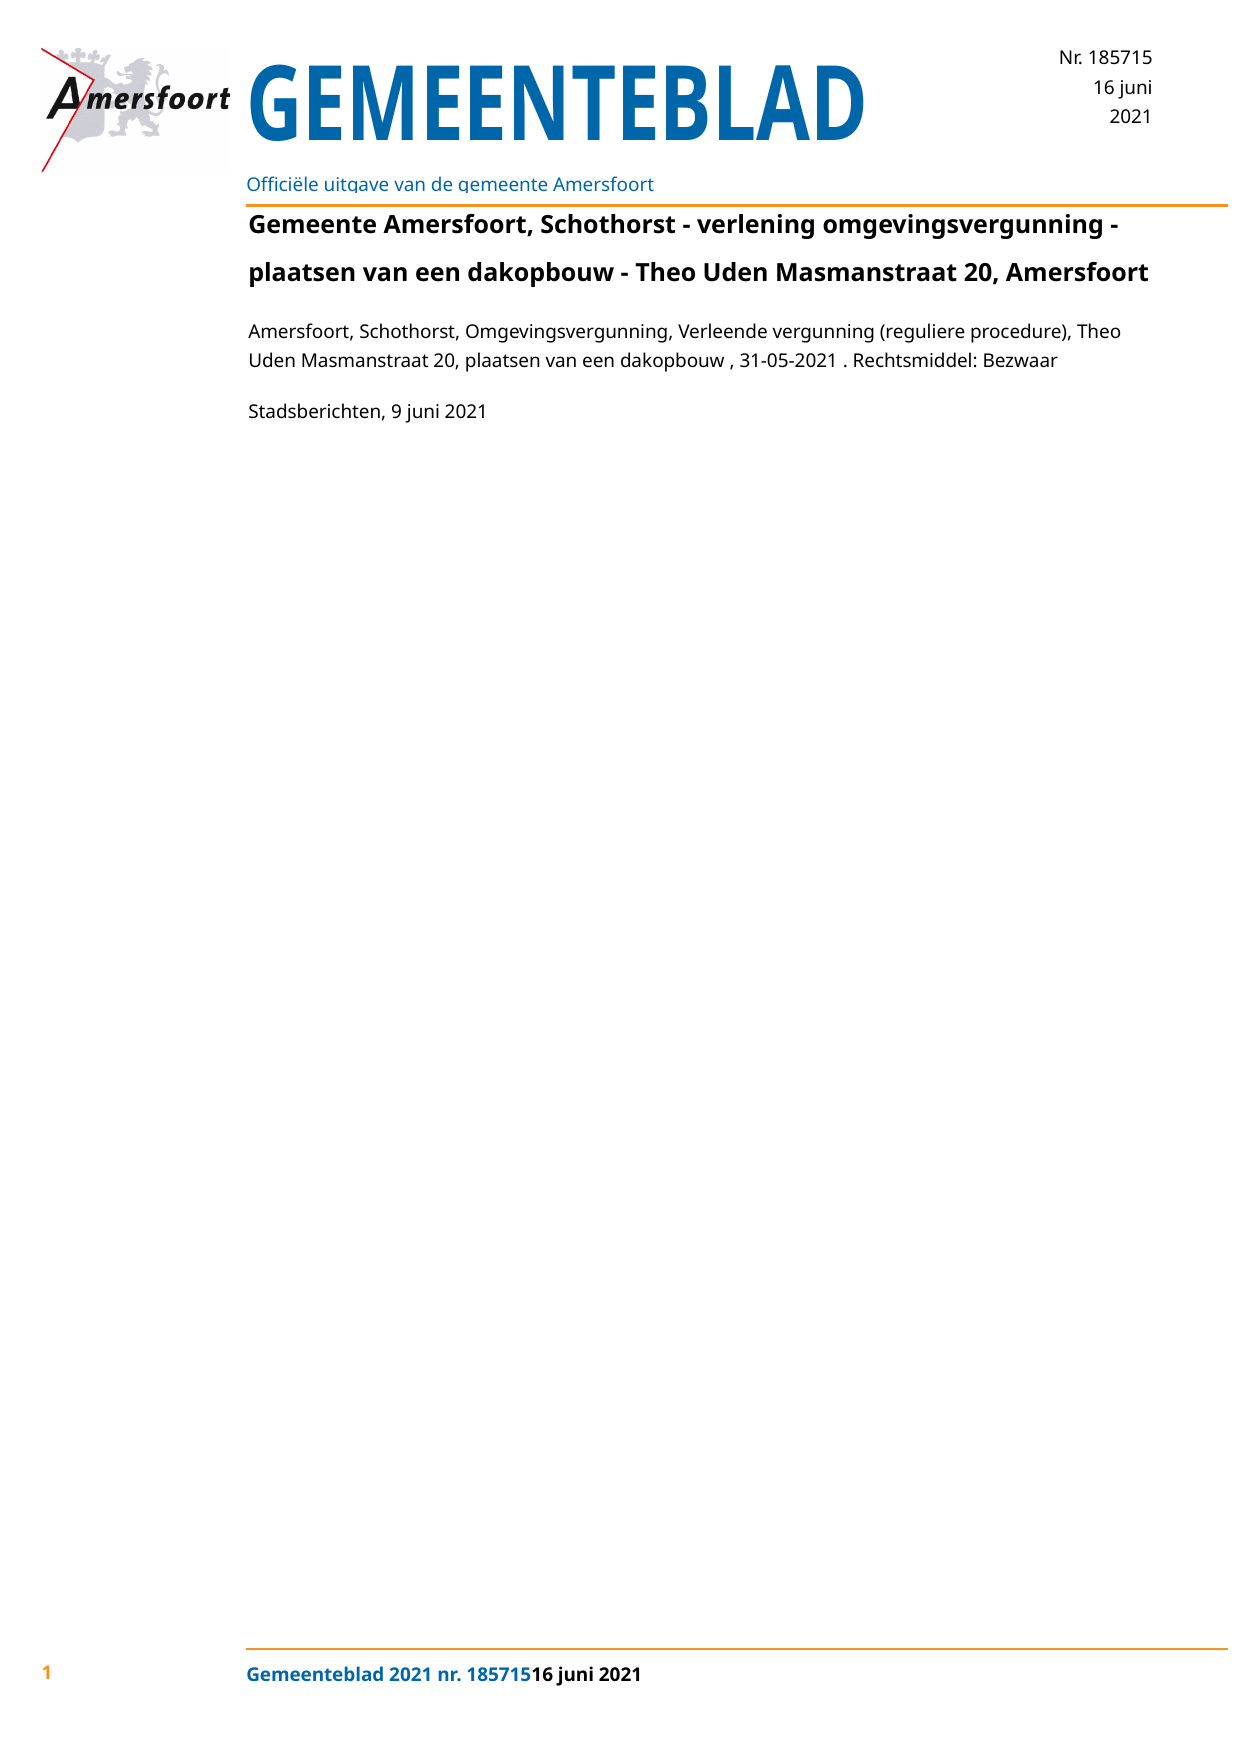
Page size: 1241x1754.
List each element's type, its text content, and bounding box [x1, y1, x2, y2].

text Amersfoort, Schothorst, Omgevingsvergunning, Verleende vergunning (reguliere procedure), Theo Uden Masmanstraat 20, plaatsen van een dakopbouw , 31-05-2021 . Rechtsmiddel: Bezwaar [248, 318, 1152, 373]
text Stadsberichten, 9 juni 2021 [248, 398, 1152, 424]
text Gemeente Amersfoort, Schothorst - verlening omgevingsvergunning - plaatsen van een dakopbouw - Theo Uden Masmanstraat 20, Amersfoort [248, 207, 1152, 288]
picture [41, 47, 231, 172]
